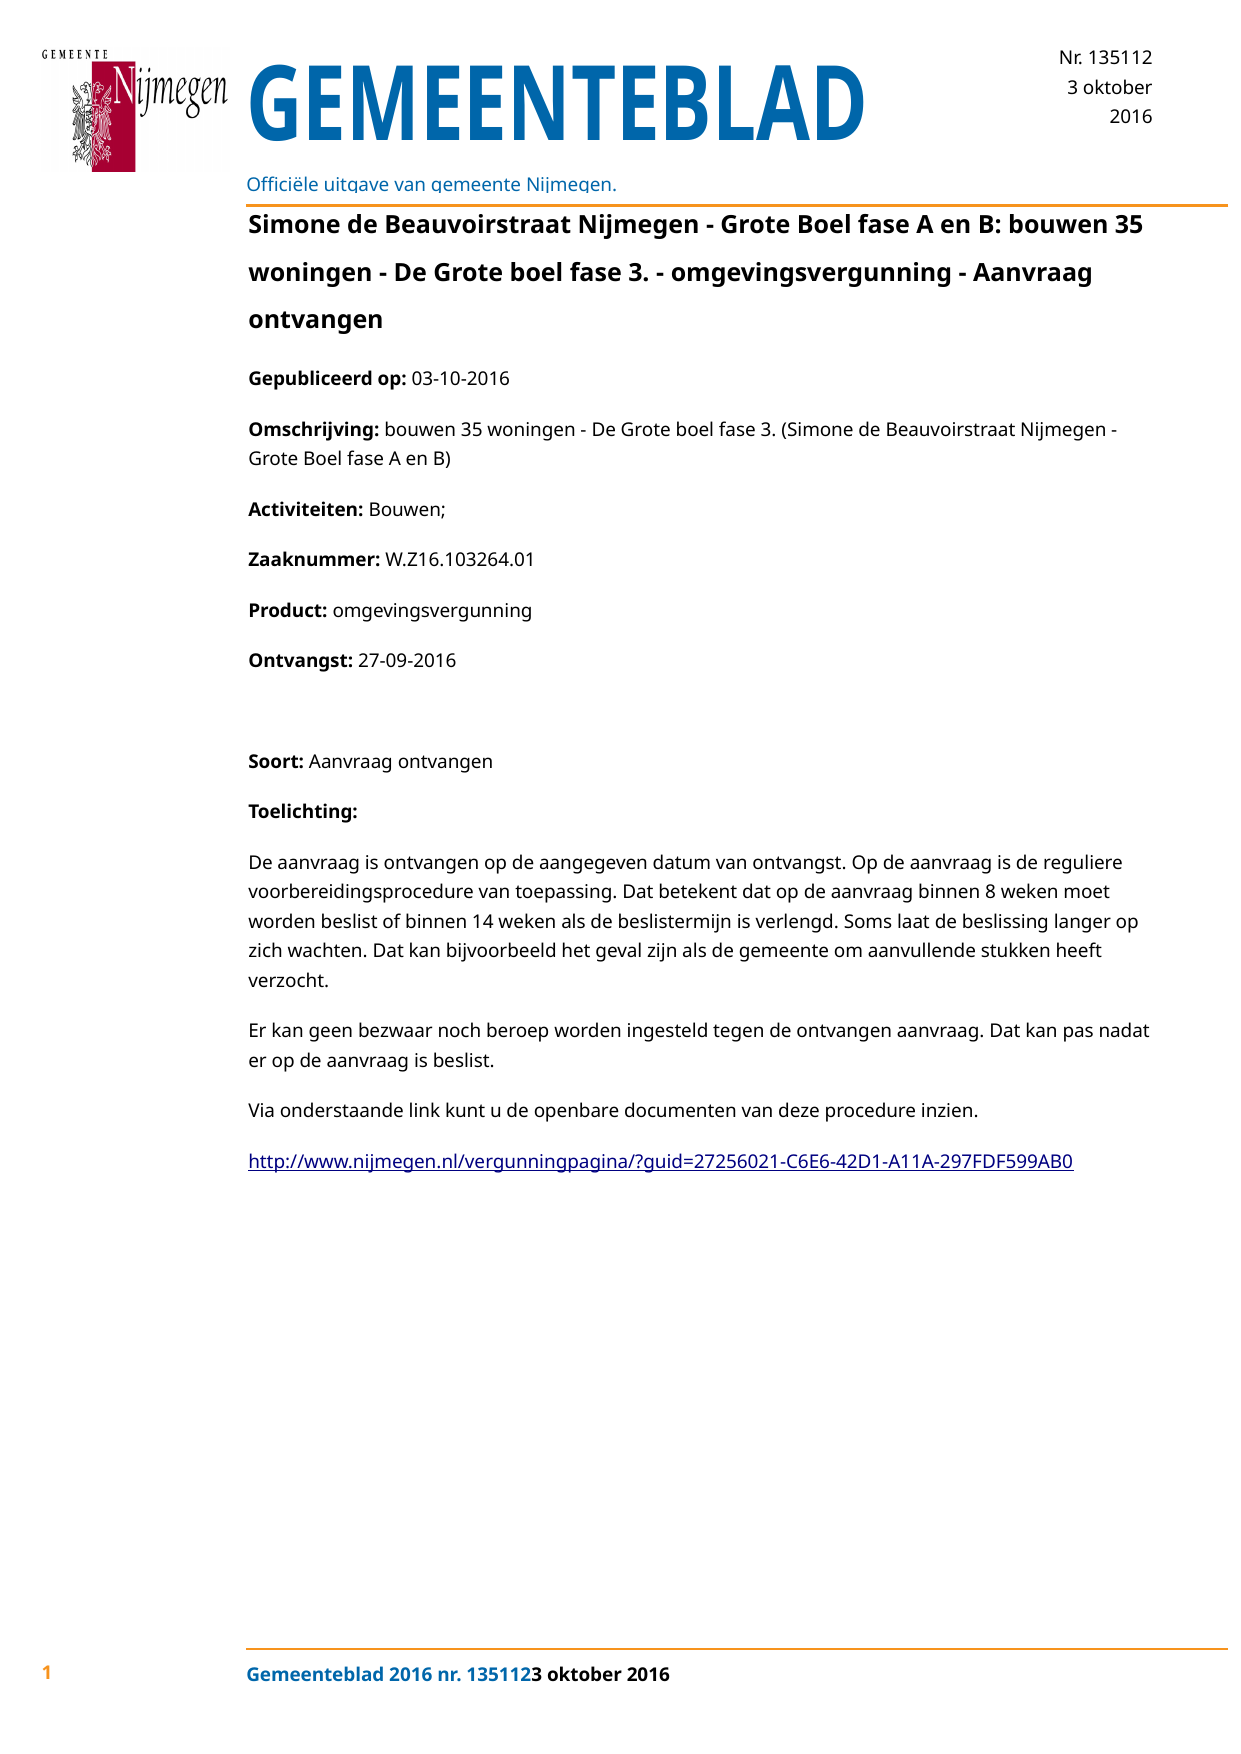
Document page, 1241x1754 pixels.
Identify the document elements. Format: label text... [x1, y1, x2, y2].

text Via onderstaande link kunt u de openbare documenten van deze procedure inzien. [248, 1098, 1152, 1123]
text Gepubliceerd op: 03-10-2016 [248, 366, 1152, 391]
text Activiteiten: Bouwen; [248, 496, 1152, 522]
text Simone de Beauvoirstraat Nijmegen - Grote Boel fase A en B: bouwen 35 woningen - De Grote boel fase 3. - omgevingsvergunning - Aanvraag ontvangen [248, 207, 1152, 336]
text http://www.nijmegen.nl/vergunningpagina/?guid=27256021-C6E6-42D1-A11A-297FDF599AB0 [248, 1148, 1152, 1174]
text De aanvraag is ontvangen op de aangegeven datum van ontvangst. Op de aanvraag is de reguliere voorbereidingsprocedure van toepassing. Dat betekent dat op de aanvraag binnen 8 weken moet worden beslist of binnen 14 weken als de beslistermijn is verlengd. Soms laat de beslissing langer op zich wachten. Dat kan bijvoorbeeld het geval zijn als de gemeente om aanvullende stukken heeft verzocht. [248, 849, 1152, 993]
text Omschrijving: bouwen 35 woningen - De Grote boel fase 3. (Simone de Beauvoirstraat Nijmegen - Grote Boel fase A en B) [248, 416, 1152, 471]
text Soort: Aanvraag ontvangen [248, 748, 1152, 774]
picture [41, 47, 231, 172]
text Er kan geen bezwaar noch beroep worden ingesteld tegen de ontvangen aanvraag. Dat kan pas nadat er op de aanvraag is beslist. [248, 1018, 1152, 1073]
text Ontvangst: 27-09-2016 [248, 647, 1152, 673]
text Toelichting: [248, 798, 1152, 824]
text Product: omgevingsvergunning [248, 597, 1152, 622]
text Zaaknummer: W.Z16.103264.01 [248, 546, 1152, 572]
